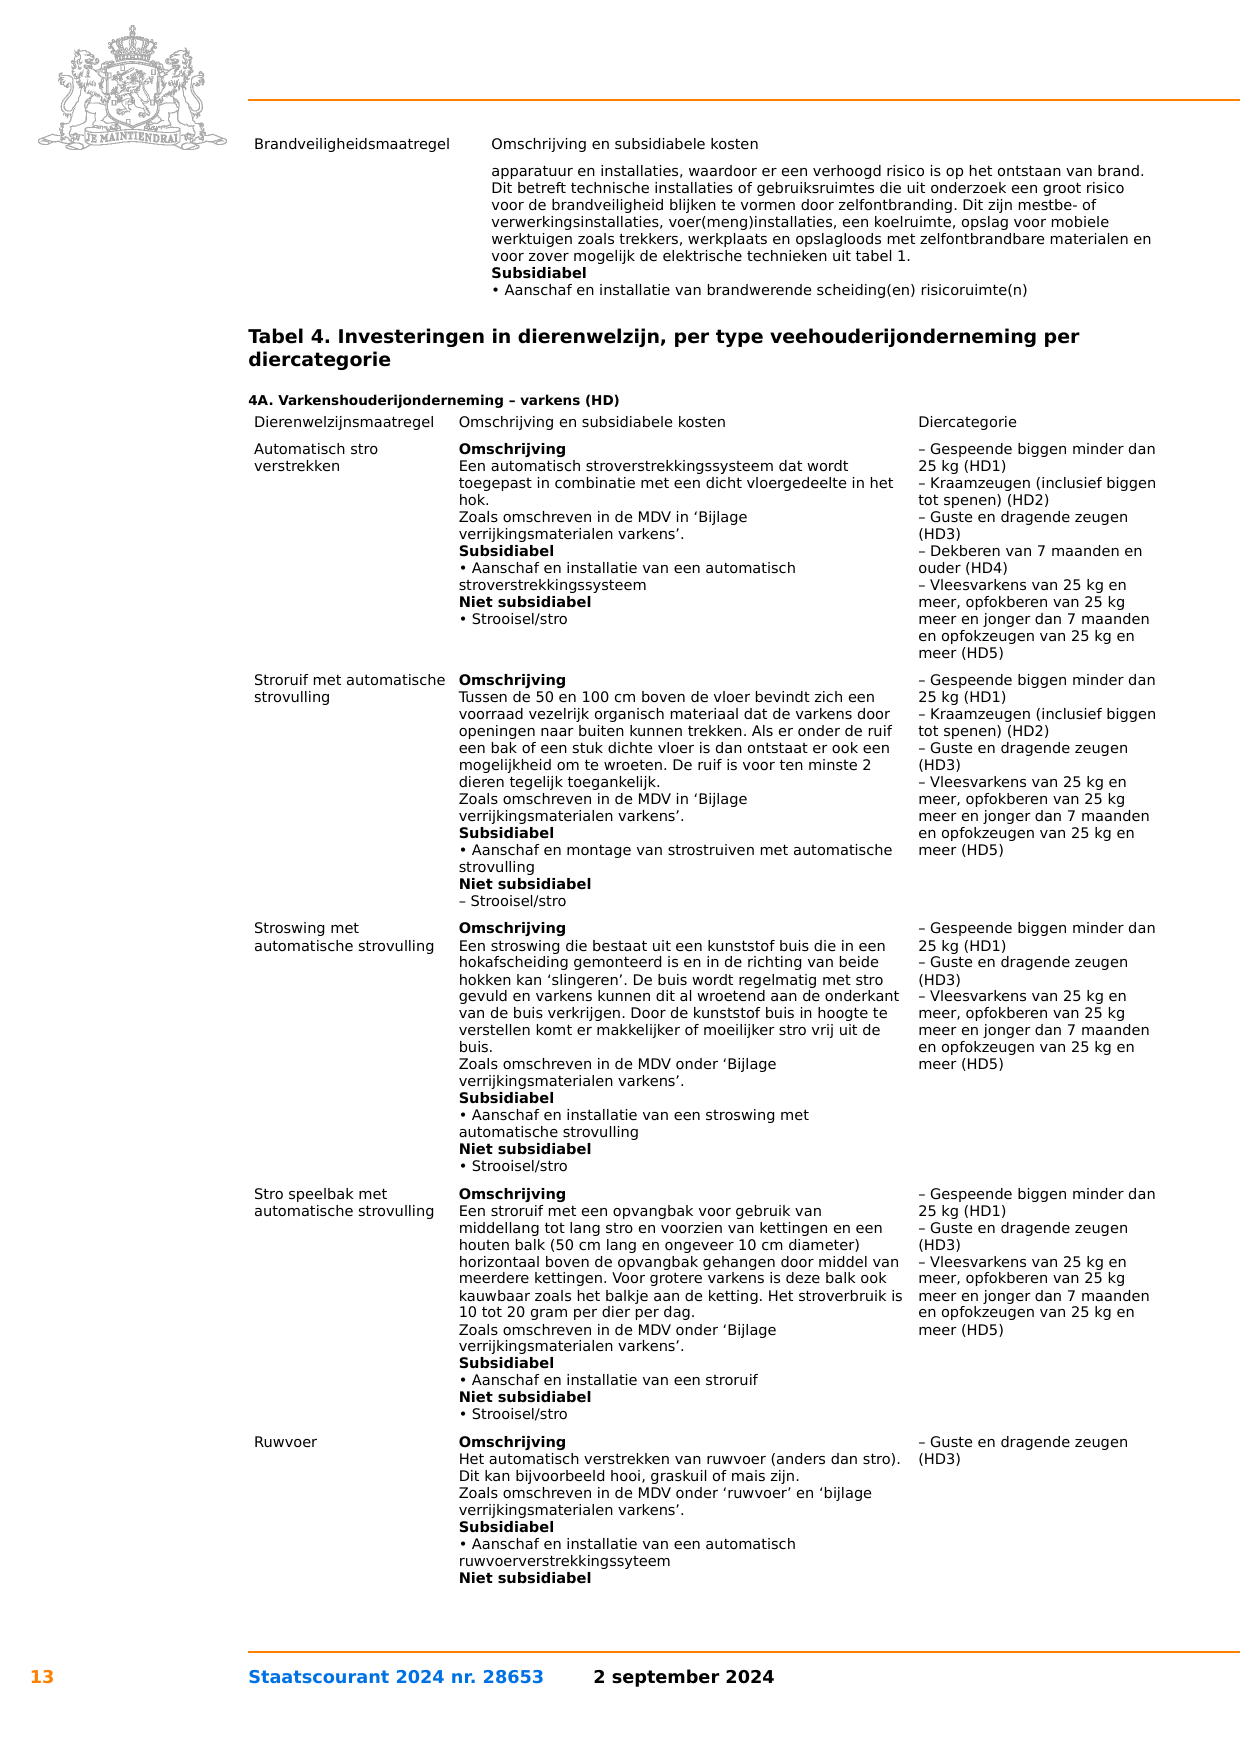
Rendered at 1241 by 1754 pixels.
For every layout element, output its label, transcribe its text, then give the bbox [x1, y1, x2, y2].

table_cell – Guste en dragende zeugen (HD3) [913, 1429, 1163, 1591]
table_cell Stro speelbak met automatische strovulling [249, 1181, 452, 1428]
table_header Brandveiligheidsmaatregel [249, 131, 485, 157]
table_cell Omschrijving Een automatisch stroverstrekkingssysteem dat wordt toegepast in combinatie met een dicht vloergedeelte in het hok. Zoals omschreven in de MDV in ‘Bijlage verrijkingsmaterialen varkens’. Subsidiabel • Aanschaf en installatie van een automatisch stroverstrekkingssysteem Niet subsidiabel • Strooisel/stro [453, 436, 912, 667]
picture [38, 25, 227, 150]
table_cell – Gespeende biggen minder dan 25 kg (HD1) – Kraamzeugen (inclusief biggen tot spenen) (HD2) – Guste en dragende zeugen (HD3) – Dekberen van 7 maanden en ouder (HD4) – Vleesvarkens van 25 kg en meer, opfokberen van 25 kg meer en jonger dan 7 maanden en opfokzeugen van 25 kg en meer (HD5) [913, 436, 1163, 667]
table_cell Dierenwelzijnsmaatregel [249, 409, 452, 435]
table_cell Omschrijving Een stroruif met een opvangbak voor gebruik van middellang tot lang stro en voorzien van kettingen en een houten balk (50 cm lang en ongeveer 10 cm diameter) horizontaal boven de opvangbak gehangen door middel van meerdere kettingen. Voor grotere varkens is deze balk ook kauwbaar zoals het balkje aan de ketting. Het stroverbruik is 10 tot 20 gram per dier per dag. Zoals omschreven in de MDV onder ‘Bijlage verrijkingsmaterialen varkens’. Subsidiabel • Aanschaf en installatie van een stroruif Niet subsidiabel • Strooisel/stro [453, 1181, 912, 1428]
table_header Omschrijving en subsidiabele kosten [486, 131, 1163, 157]
table_cell Diercategorie [913, 409, 1163, 435]
table_cell – Gespeende biggen minder dan 25 kg (HD1) – Guste en dragende zeugen (HD3) – Vleesvarkens van 25 kg en meer, opfokberen van 25 kg meer en jonger dan 7 maanden en opfokzeugen van 25 kg en meer (HD5) [913, 1181, 1163, 1428]
table_cell apparatuur en installaties, waardoor er een verhoogd risico is op het ontstaan van brand. Dit betreft technische installaties of gebruiksruimtes die uit onderzoek een groot risico voor de brandveiligheid blijken te vormen door zelfontbranding. Dit zijn mestbe- of verwerkingsinstallaties, voer(meng)installaties, een koelruimte, opslag voor mobiele werktuigen zoals trekkers, werkplaats en opslagloods met zelfontbrandbare materialen en voor zover mogelijk de elektrische technieken uit tabel 1. Subsidiabel • Aanschaf en installatie van brandwerende scheiding(en) risicoruimte(n) [486, 158, 1163, 303]
table_cell Stroruif met automatische strovulling [249, 668, 452, 915]
table_cell [249, 158, 485, 303]
table_cell – Gespeende biggen minder dan 25 kg (HD1) – Guste en dragende zeugen (HD3) – Vleesvarkens van 25 kg en meer, opfokberen van 25 kg meer en jonger dan 7 maanden en opfokzeugen van 25 kg en meer (HD5) [913, 916, 1163, 1180]
table_cell Ruwvoer [249, 1429, 452, 1591]
table_cell Omschrijving Een stroswing die bestaat uit een kunststof buis die in een hokafscheiding gemonteerd is en in de richting van beide hokken kan ‘slingeren’. De buis wordt regelmatig met stro gevuld en varkens kunnen dit al wroetend aan de onderkant van de buis verkrijgen. Door de kunststof buis in hoogte te verstellen komt er makkelijker of moeilijker stro vrij uit de buis. Zoals omschreven in de MDV onder ‘Bijlage verrijkingsmaterialen varkens’. Subsidiabel • Aanschaf en installatie van een stroswing met automatische strovulling Niet subsidiabel • Strooisel/stro [453, 916, 912, 1180]
table_cell – Gespeende biggen minder dan 25 kg (HD1) – Kraamzeugen (inclusief biggen tot spenen) (HD2) – Guste en dragende zeugen (HD3) – Vleesvarkens van 25 kg en meer, opfokberen van 25 kg meer en jonger dan 7 maanden en opfokzeugen van 25 kg en meer (HD5) [913, 668, 1163, 915]
subtitle Tabel 4. Investeringen in dierenwelzijn, per type veehouderijonderneming per diercategorie [248, 326, 1163, 370]
table_header 4A. Varkenshouderijonderneming – varkens (HD) [248, 392, 1163, 408]
table_cell Stroswing met automatische strovulling [249, 916, 452, 1180]
table_cell Omschrijving Het automatisch verstrekken van ruwvoer (anders dan stro). Dit kan bijvoorbeeld hooi, graskuil of mais zijn. Zoals omschreven in de MDV onder ‘ruwvoer’ en ‘bijlage verrijkingsmaterialen varkens’. Subsidiabel • Aanschaf en installatie van een automatisch ruwvoerverstrekkingssyteem Niet subsidiabel [453, 1429, 912, 1591]
table_cell Automatisch stro verstrekken [249, 436, 452, 667]
table_cell Omschrijving Tussen de 50 en 100 cm boven de vloer bevindt zich een voorraad vezelrijk organisch materiaal dat de varkens door openingen naar buiten kunnen trekken. Als er onder de ruif een bak of een stuk dichte vloer is dan ontstaat er ook een mogelijkheid om te wroeten. De ruif is voor ten minste 2 dieren tegelijk toegankelijk. Zoals omschreven in de MDV in ‘Bijlage verrijkingsmaterialen varkens’. Subsidiabel • Aanschaf en montage van strostruiven met automatische strovulling Niet subsidiabel – Strooisel/stro [453, 668, 912, 915]
table_cell Omschrijving en subsidiabele kosten [453, 409, 912, 435]
